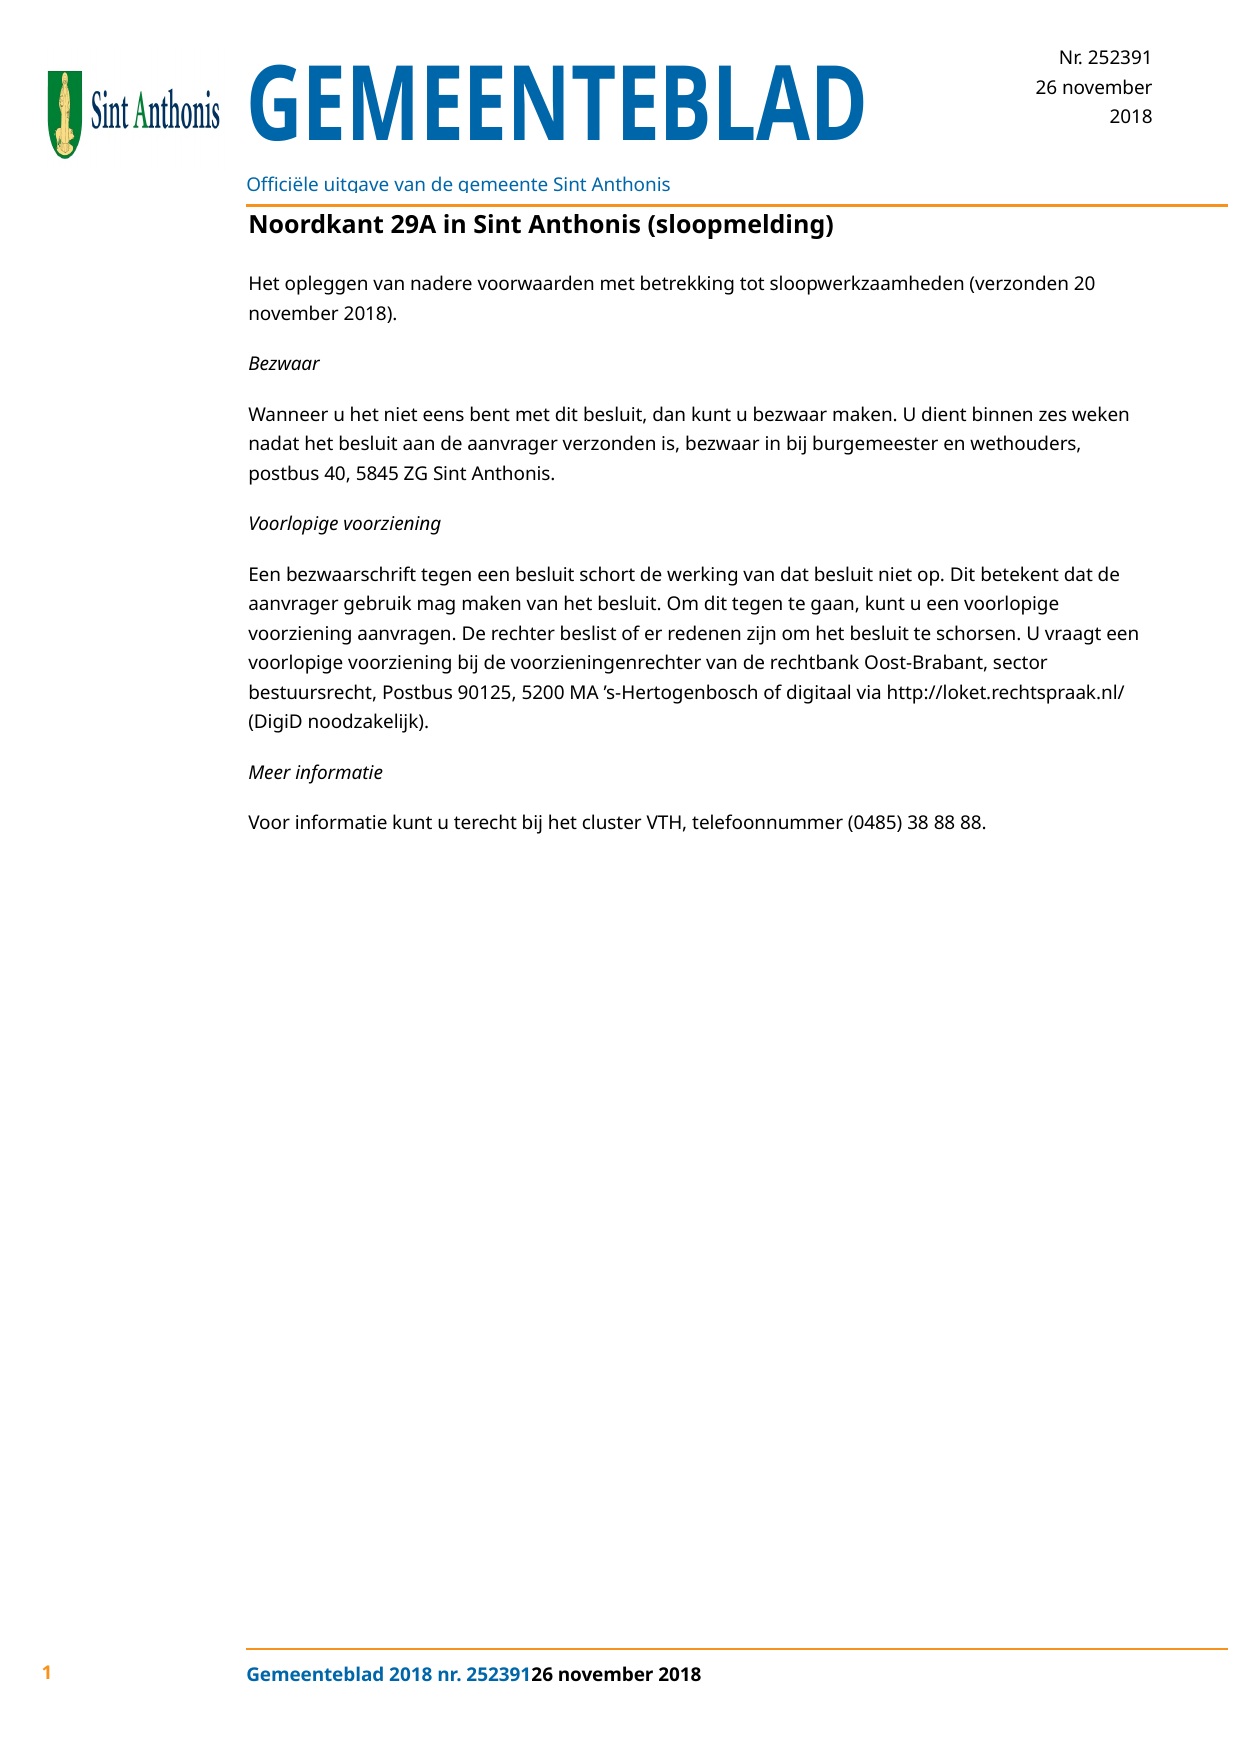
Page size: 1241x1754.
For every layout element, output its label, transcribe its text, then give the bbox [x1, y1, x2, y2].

picture [41, 47, 231, 172]
text Voorlopige voorziening [248, 510, 1152, 536]
text Meer informatie [248, 759, 1152, 785]
text Wanneer u het niet eens bent met dit besluit, dan kunt u bezwaar maken. U dient binnen zes weken nadat het besluit aan de aanvrager verzonden is, bezwaar in bij burgemeester en wethouders, postbus 40, 5845 ZG Sint Anthonis. [248, 401, 1152, 486]
text Het opleggen van nadere voorwaarden met betrekking tot sloopwerkzaamheden (verzonden 20 november 2018). [248, 270, 1152, 326]
text Een bezwaarschrift tegen een besluit schort de werking van dat besluit niet op. Dit betekent dat de aanvrager gebruik mag maken van het besluit. Om dit tegen te gaan, kunt u een voorlopige voorziening aanvragen. De rechter beslist of er redenen zijn om het besluit te schorsen. U vraagt een voorlopige voorziening bij de voorzieningenrechter van de rechtbank Oost-Brabant, sector bestuursrecht, Postbus 90125, 5200 MA ’s-Hertogenbosch of digitaal via http://loket.rechtspraak.nl/ (DigiD noodzakelijk). [248, 561, 1152, 734]
text Bezwaar [248, 350, 1152, 376]
text Noordkant 29A in Sint Anthonis (sloopmelding) [248, 207, 1152, 241]
text Voor informatie kunt u terecht bij het cluster VTH, telefoonnummer (0485) 38 88 88. [248, 809, 1152, 835]
